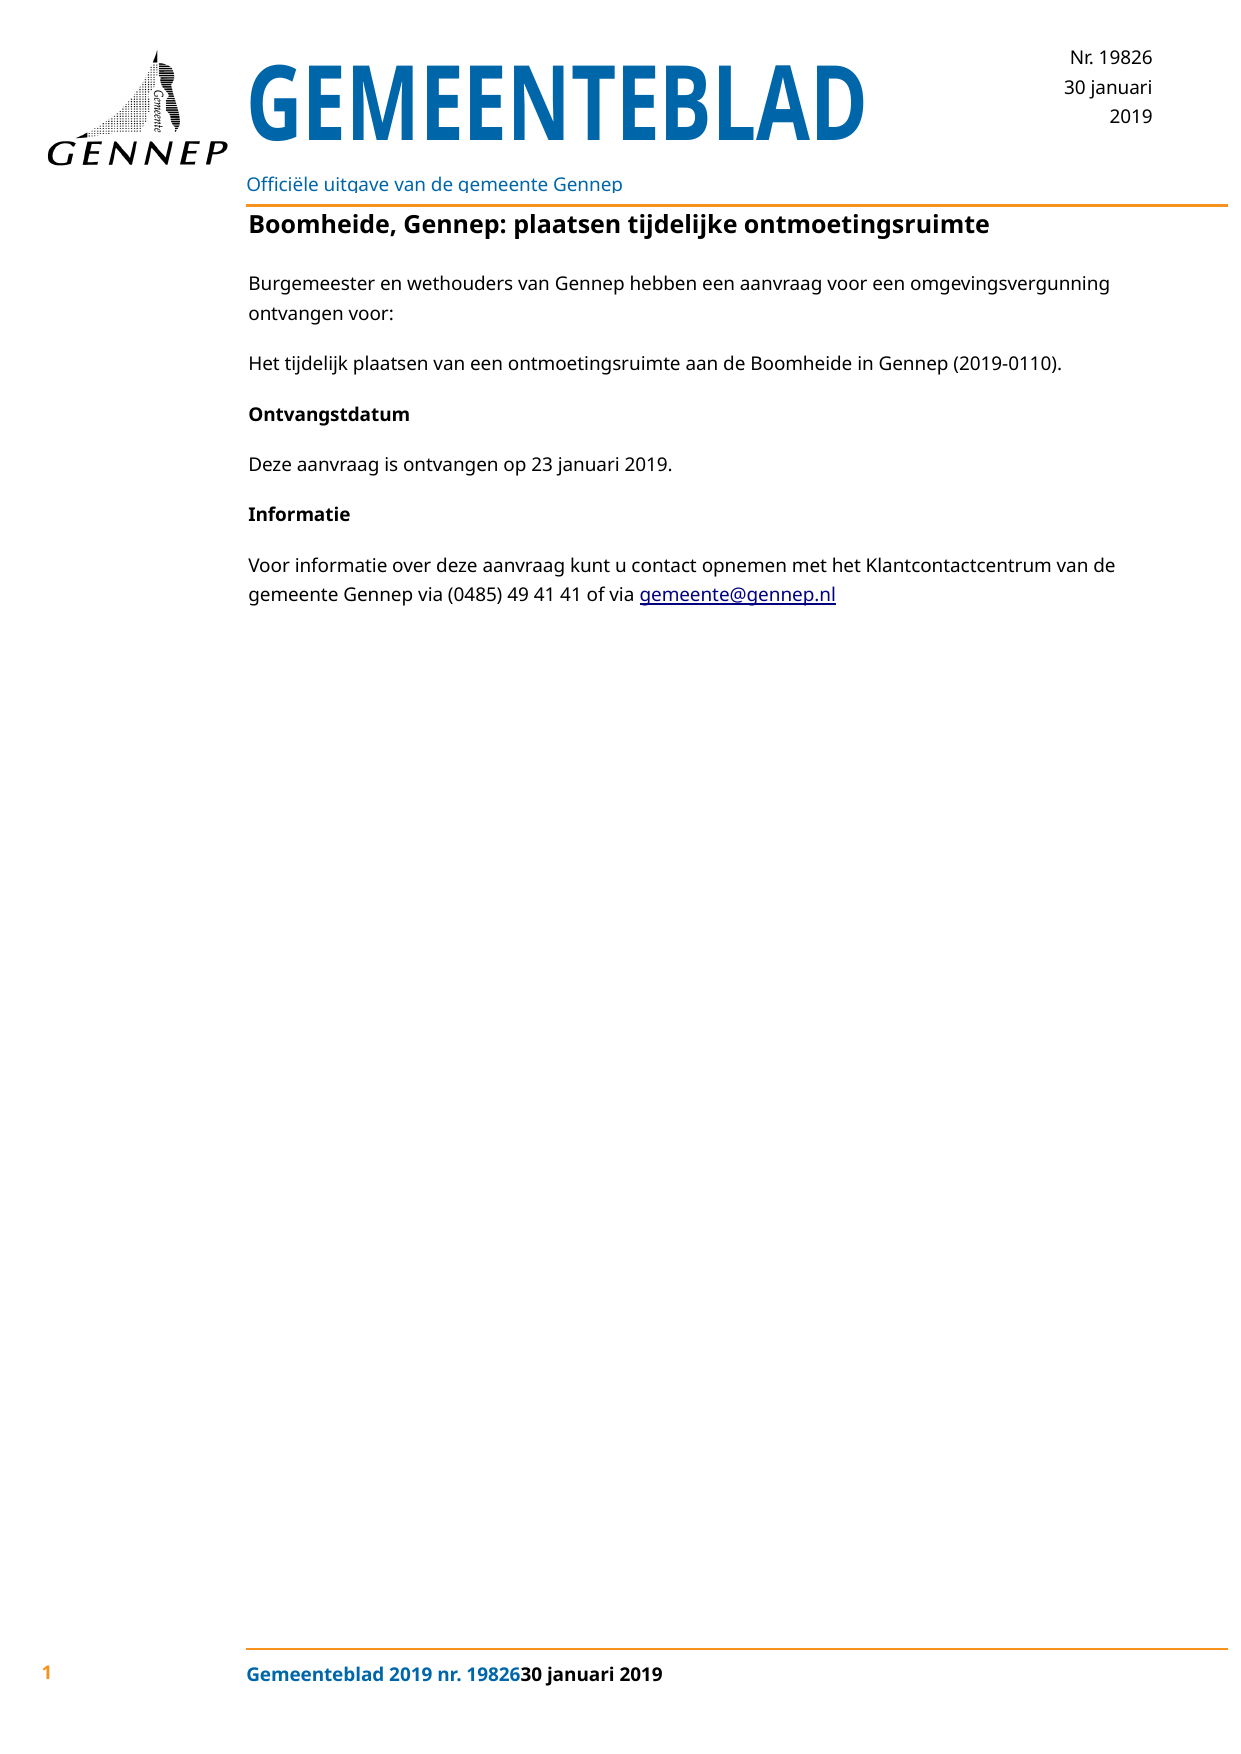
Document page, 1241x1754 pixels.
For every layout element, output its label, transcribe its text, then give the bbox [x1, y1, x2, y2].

picture [41, 47, 231, 172]
text Burgemeester en wethouders van Gennep hebben een aanvraag voor een omgevingsvergunning ontvangen voor: [248, 270, 1152, 326]
text Informatie [248, 502, 1152, 527]
text Voor informatie over deze aanvraag kunt u contact opnemen met het Klantcontactcentrum van de gemeente Gennep via (0485) 49 41 41 of via gemeente@gennep.nl [248, 552, 1152, 607]
text Ontvangstdatum [248, 401, 1152, 426]
text Deze aanvraag is ontvangen op 23 januari 2019. [248, 451, 1152, 477]
text Het tijdelijk plaatsen van een ontmoetingsruimte aan de Boomheide in Gennep (2019-0110). [248, 350, 1152, 376]
text Boomheide, Gennep: plaatsen tijdelijke ontmoetingsruimte [248, 207, 1152, 241]
